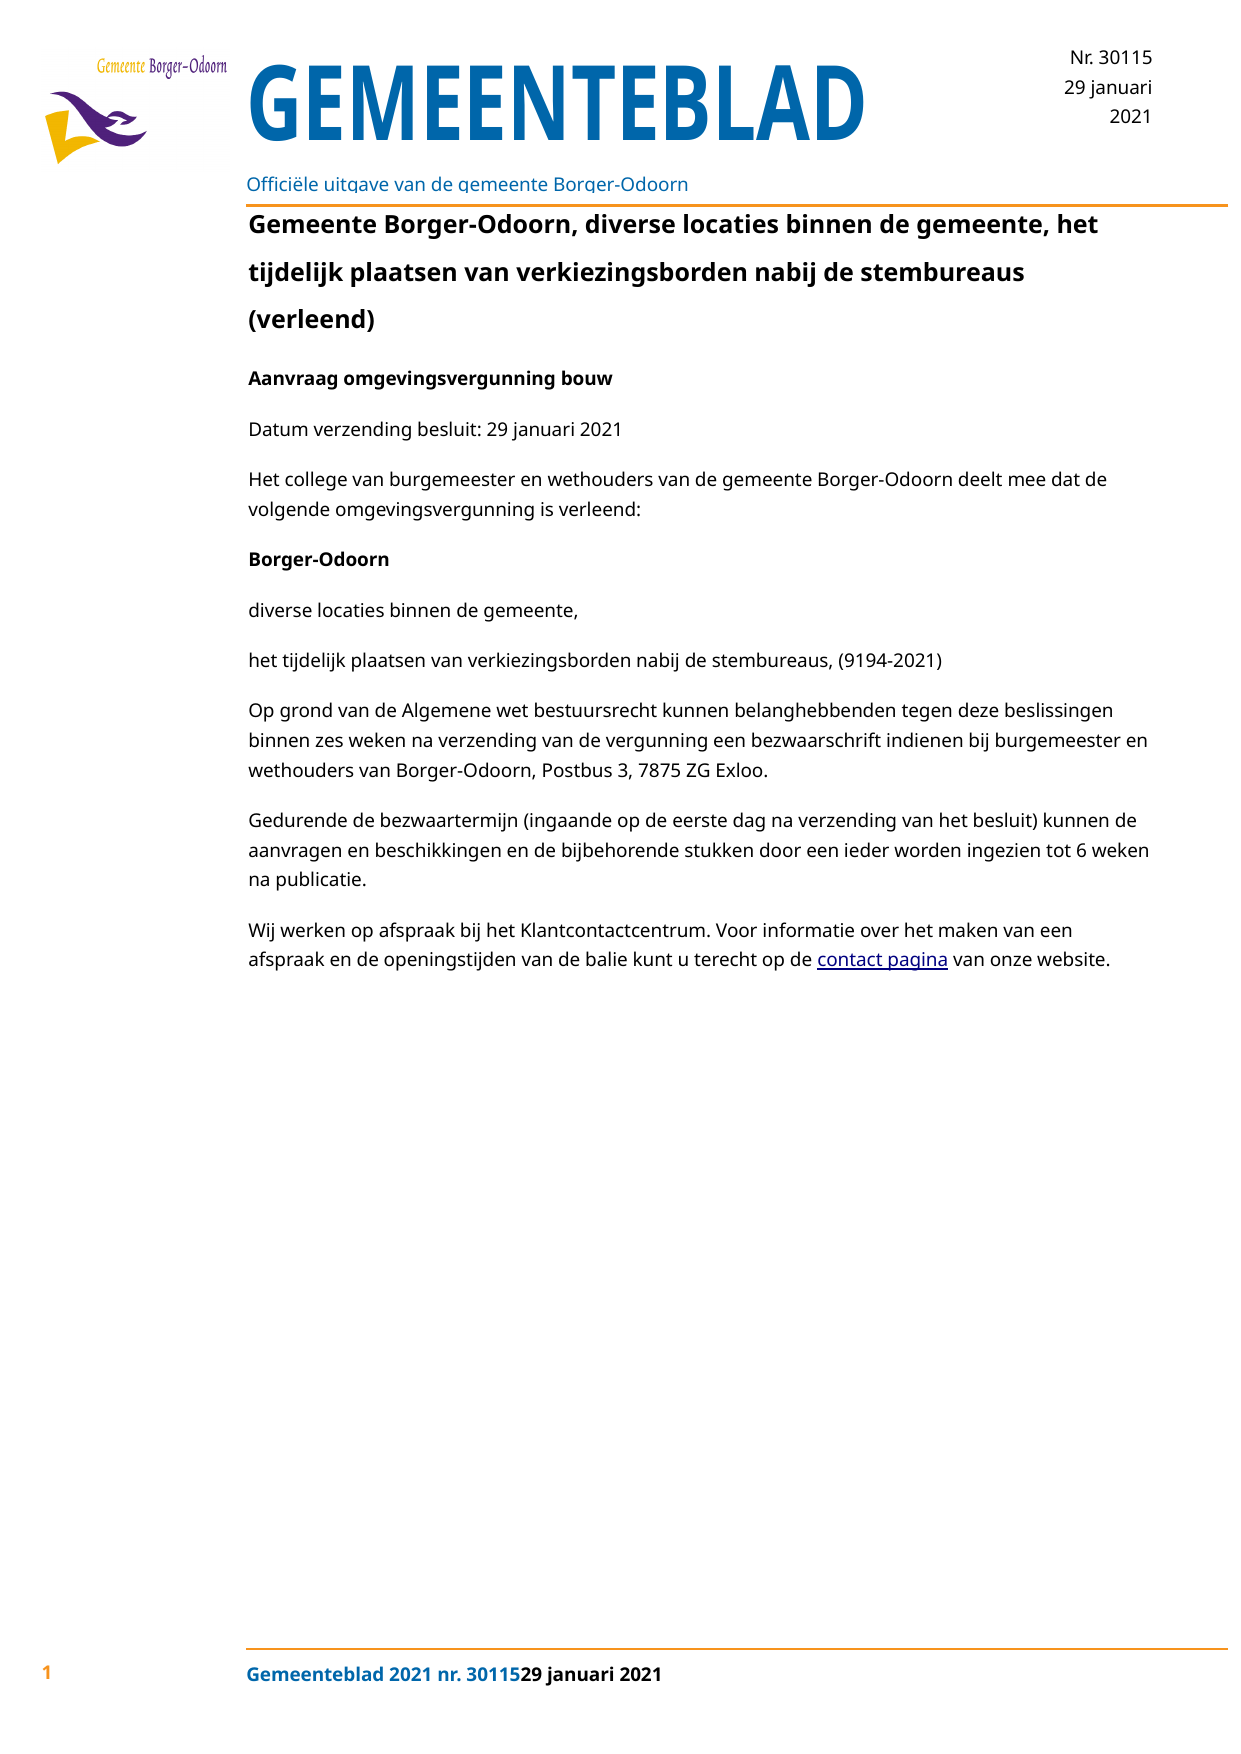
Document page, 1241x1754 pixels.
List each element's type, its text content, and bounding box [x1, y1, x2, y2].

text Aanvraag omgevingsvergunning bouw [248, 366, 1152, 391]
text Borger-Odoorn [248, 546, 1152, 572]
text Op grond van de Algemene wet bestuursrecht kunnen belanghebbenden tegen deze beslissingen binnen zes weken na verzending van de vergunning een bezwaarschrift indienen bij burgemeester en wethouders van Borger-Odoorn, Postbus 3, 7875 ZG Exloo. [248, 698, 1152, 782]
text het tijdelijk plaatsen van verkiezingsborden nabij de stembureaus, (9194-2021) [248, 647, 1152, 673]
text Datum verzending besluit: 29 januari 2021 [248, 416, 1152, 442]
text Wij werken op afspraak bij het Klantcontactcentrum. Voor informatie over het maken van een afspraak en de openingstijden van de balie kunt u terecht op de contact pagina van onze website. [248, 917, 1152, 972]
text Gemeente Borger-Odoorn, diverse locaties binnen de gemeente, het tijdelijk plaatsen van verkiezingsborden nabij de stembureaus (verleend) [248, 207, 1152, 336]
text Het college van burgemeester en wethouders van de gemeente Borger-Odoorn deelt mee dat de volgende omgevingsvergunning is verleend: [248, 466, 1152, 522]
text Gedurende de bezwaartermijn (ingaande op de eerste dag na verzending van het besluit) kunnen de aanvragen en beschikkingen en de bijbehorende stukken door een ieder worden ingezien tot 6 weken na publicatie. [248, 807, 1152, 892]
picture [41, 47, 231, 172]
text diverse locaties binnen de gemeente, [248, 597, 1152, 622]
